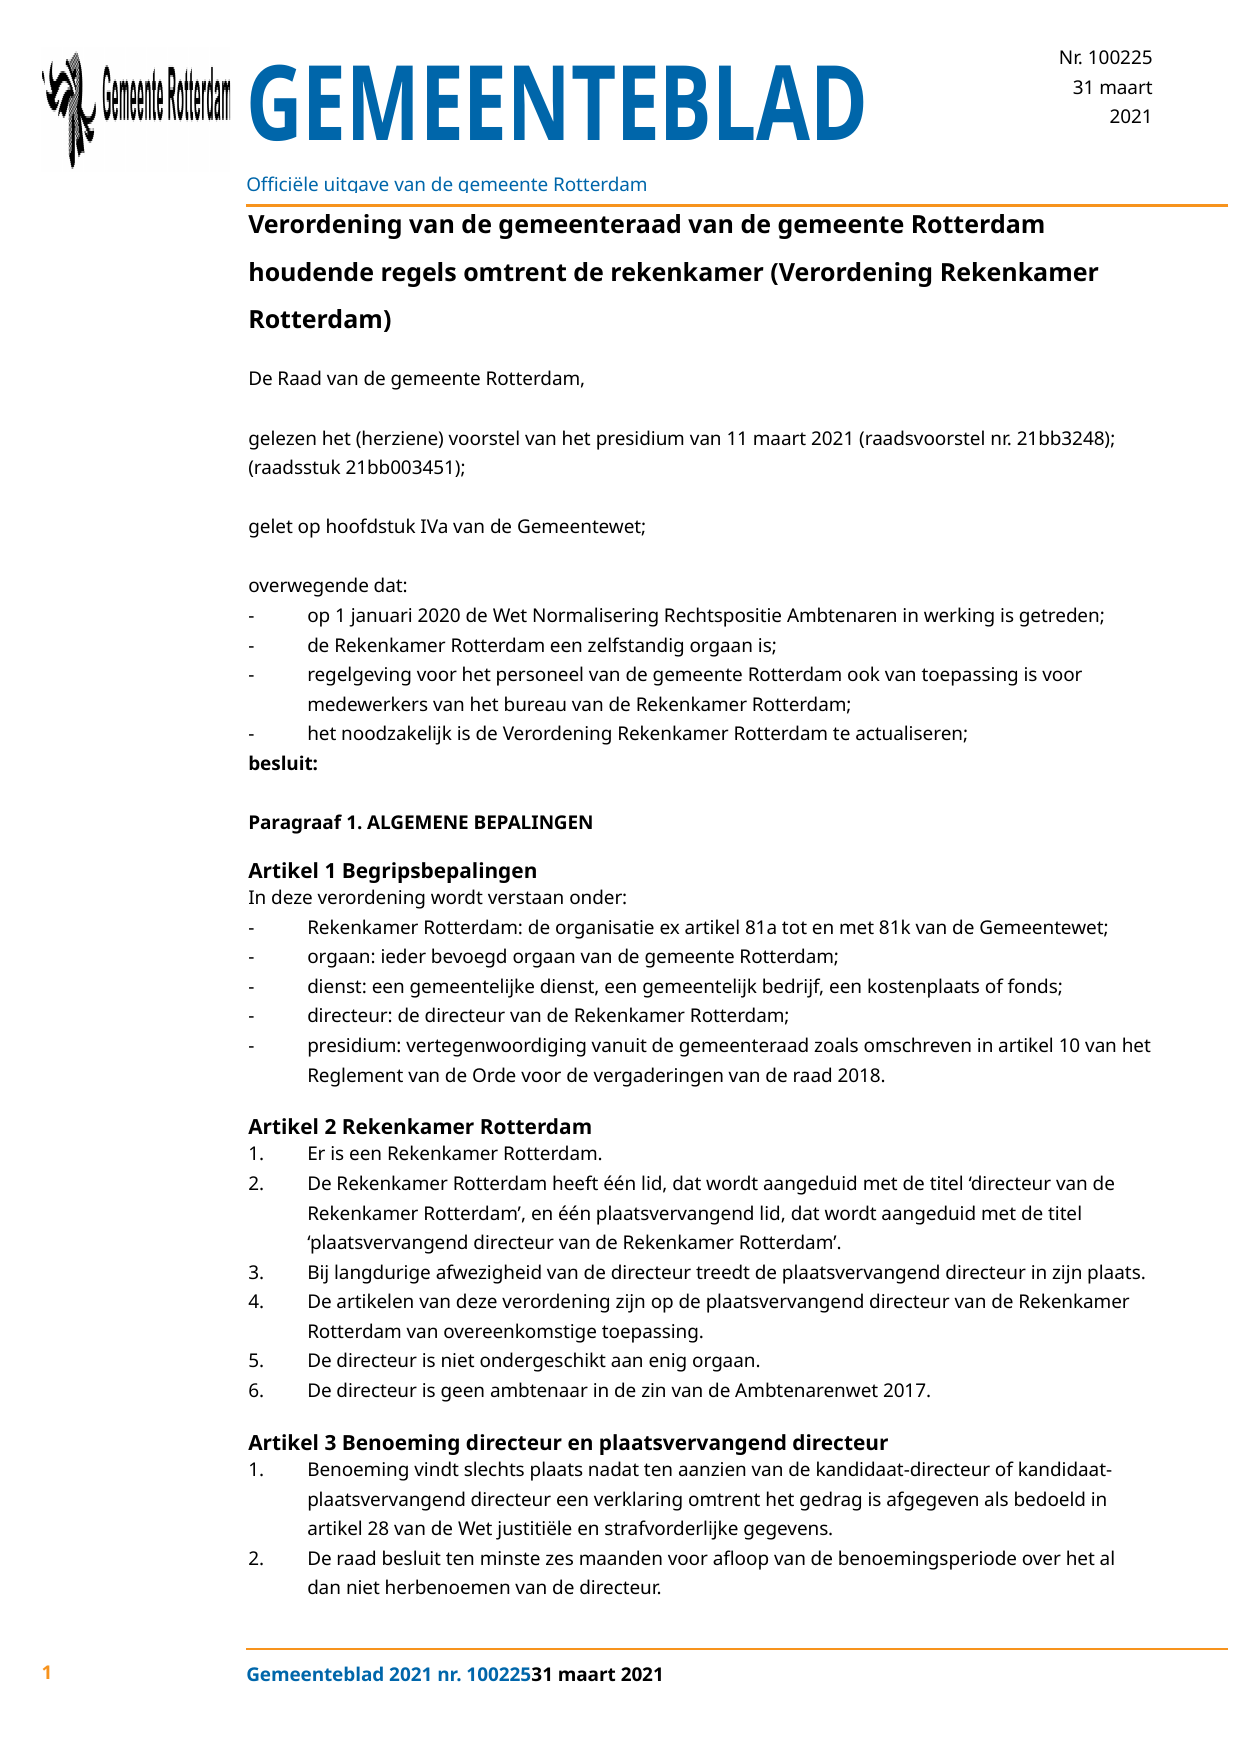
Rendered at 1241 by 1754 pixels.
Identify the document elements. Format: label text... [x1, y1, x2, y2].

text Paragraaf 1. ALGEMENE BEPALINGEN [248, 809, 1152, 835]
picture [41, 47, 231, 172]
list het noodzakelijk is de Verordening Rekenkamer Rotterdam te actualiseren; [248, 721, 1152, 746]
list directeur: de directeur van de Rekenkamer Rotterdam; [248, 1003, 1152, 1028]
list Er is een Rekenkamer Rotterdam. [248, 1141, 1152, 1166]
list dienst: een gemeentelijke dienst, een gemeentelijk bedrijf, een kostenplaats of fonds; [248, 973, 1152, 999]
list orgaan: ieder bevoegd orgaan van de gemeente Rotterdam; [248, 943, 1152, 969]
text De Raad van de gemeente Rotterdam, [248, 366, 1152, 391]
list De Rekenkamer Rotterdam heeft één lid, dat wordt aangeduid met de titel ‘directeur van de Rekenkamer Rotterdam’, en één plaatsvervangend lid, dat wordt aangeduid met de titel ‘plaatsvervangend directeur van de Rekenkamer Rotterdam’. [248, 1170, 1152, 1255]
list Bij langdurige afwezigheid van de directeur treedt de plaatsvervangend directeur in zijn plaats. [248, 1259, 1152, 1285]
text besluit: [248, 750, 1152, 776]
list presidium: vertegenwoordiging vanuit de gemeenteraad zoals omschreven in artikel 10 van het Reglement van de Orde voor de vergaderingen van de raad 2018. [248, 1032, 1152, 1087]
text In deze verordening wordt verstaan onder: [248, 884, 1152, 910]
text gelezen het (herziene) voorstel van het presidium van 11 maart 2021 (raadsvoorstel nr. 21bb3248); (raadsstuk 21bb003451); [248, 425, 1152, 480]
list De directeur is geen ambtenaar in de zin van de Ambtenarenwet 2017. [248, 1377, 1152, 1403]
text Artikel 3 Benoeming directeur en plaatsvervangend directeur [248, 1428, 1152, 1456]
list Rekenkamer Rotterdam: de organisatie ex artikel 81a tot en met 81k van de Gemeentewet; [248, 914, 1152, 939]
list De artikelen van deze verordening zijn op de plaatsvervangend directeur van de Rekenkamer Rotterdam van overeenkomstige toepassing. [248, 1288, 1152, 1344]
list De raad besluit ten minste zes maanden voor afloop van de benoemingsperiode over het al dan niet herbenoemen van de directeur. [248, 1545, 1152, 1600]
list regelgeving voor het personeel van de gemeente Rotterdam ook van toepassing is voor medewerkers van het bureau van de Rekenkamer Rotterdam; [248, 661, 1152, 717]
text overwegende dat: [248, 573, 1152, 598]
text Verordening van de gemeenteraad van de gemeente Rotterdam houdende regels omtrent de rekenkamer (Verordening Rekenkamer Rotterdam) [248, 207, 1152, 336]
list op 1 januari 2020 de Wet Normalisering Rechtspositie Ambtenaren in werking is getreden; [248, 602, 1152, 628]
text Artikel 2 Rekenkamer Rotterdam [248, 1112, 1152, 1141]
list De directeur is niet ondergeschikt aan enig orgaan. [248, 1348, 1152, 1373]
list Benoeming vindt slechts plaats nadat ten aanzien van de kandidaat-directeur of kandidaat-plaatsvervangend directeur een verklaring omtrent het gedrag is afgegeven als bedoeld in artikel 28 van de Wet justitiële en strafvorderlijke gegevens. [248, 1456, 1152, 1541]
text gelet op hoofdstuk IVa van de Gemeentewet; [248, 513, 1152, 539]
list de Rekenkamer Rotterdam een zelfstandig orgaan is; [248, 632, 1152, 657]
text Artikel 1 Begripsbepalingen [248, 856, 1152, 884]
